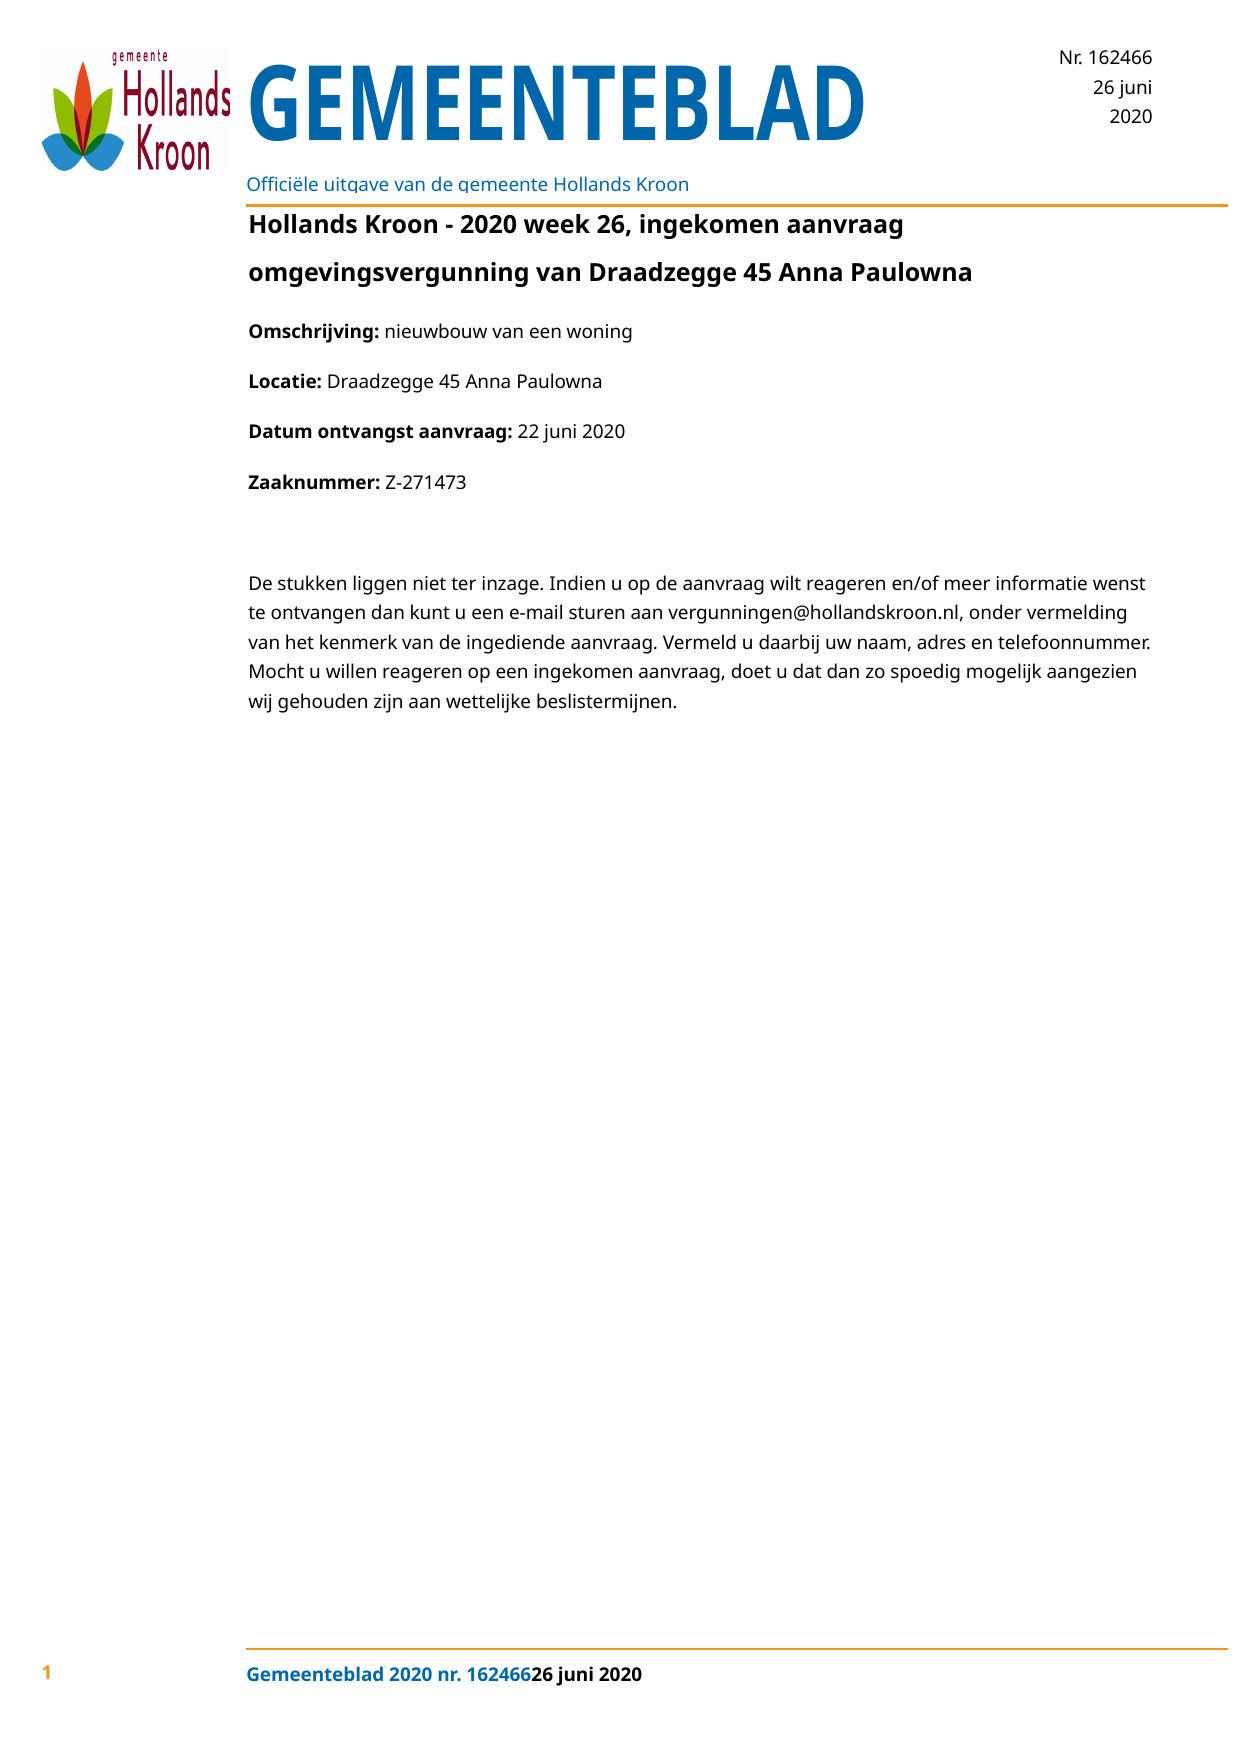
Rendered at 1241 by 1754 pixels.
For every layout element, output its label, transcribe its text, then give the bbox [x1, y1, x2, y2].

text De stukken liggen niet ter inzage. Indien u op de aanvraag wilt reageren en/of meer informatie wenst te ontvangen dan kunt u een e-mail sturen aan vergunningen@hollandskroon.nl, onder vermelding van het kenmerk van de ingediende aanvraag. Vermeld u daarbij uw naam, adres en telefoonnummer. Mocht u willen reageren op een ingekomen aanvraag, doet u dat dan zo spoedig mogelijk aangezien wij gehouden zijn aan wettelijke beslistermijnen. [248, 570, 1152, 714]
text Locatie: Draadzegge 45 Anna Paulowna [248, 368, 1152, 394]
text Hollands Kroon - 2020 week 26, ingekomen aanvraag omgevingsvergunning van Draadzegge 45 Anna Paulowna [248, 207, 1152, 288]
picture [41, 47, 231, 172]
text Zaaknummer: Z-271473 [248, 469, 1152, 495]
text Datum ontvangst aanvraag: 22 juni 2020 [248, 419, 1152, 444]
text Omschrijving: nieuwbouw van een woning [248, 318, 1152, 344]
